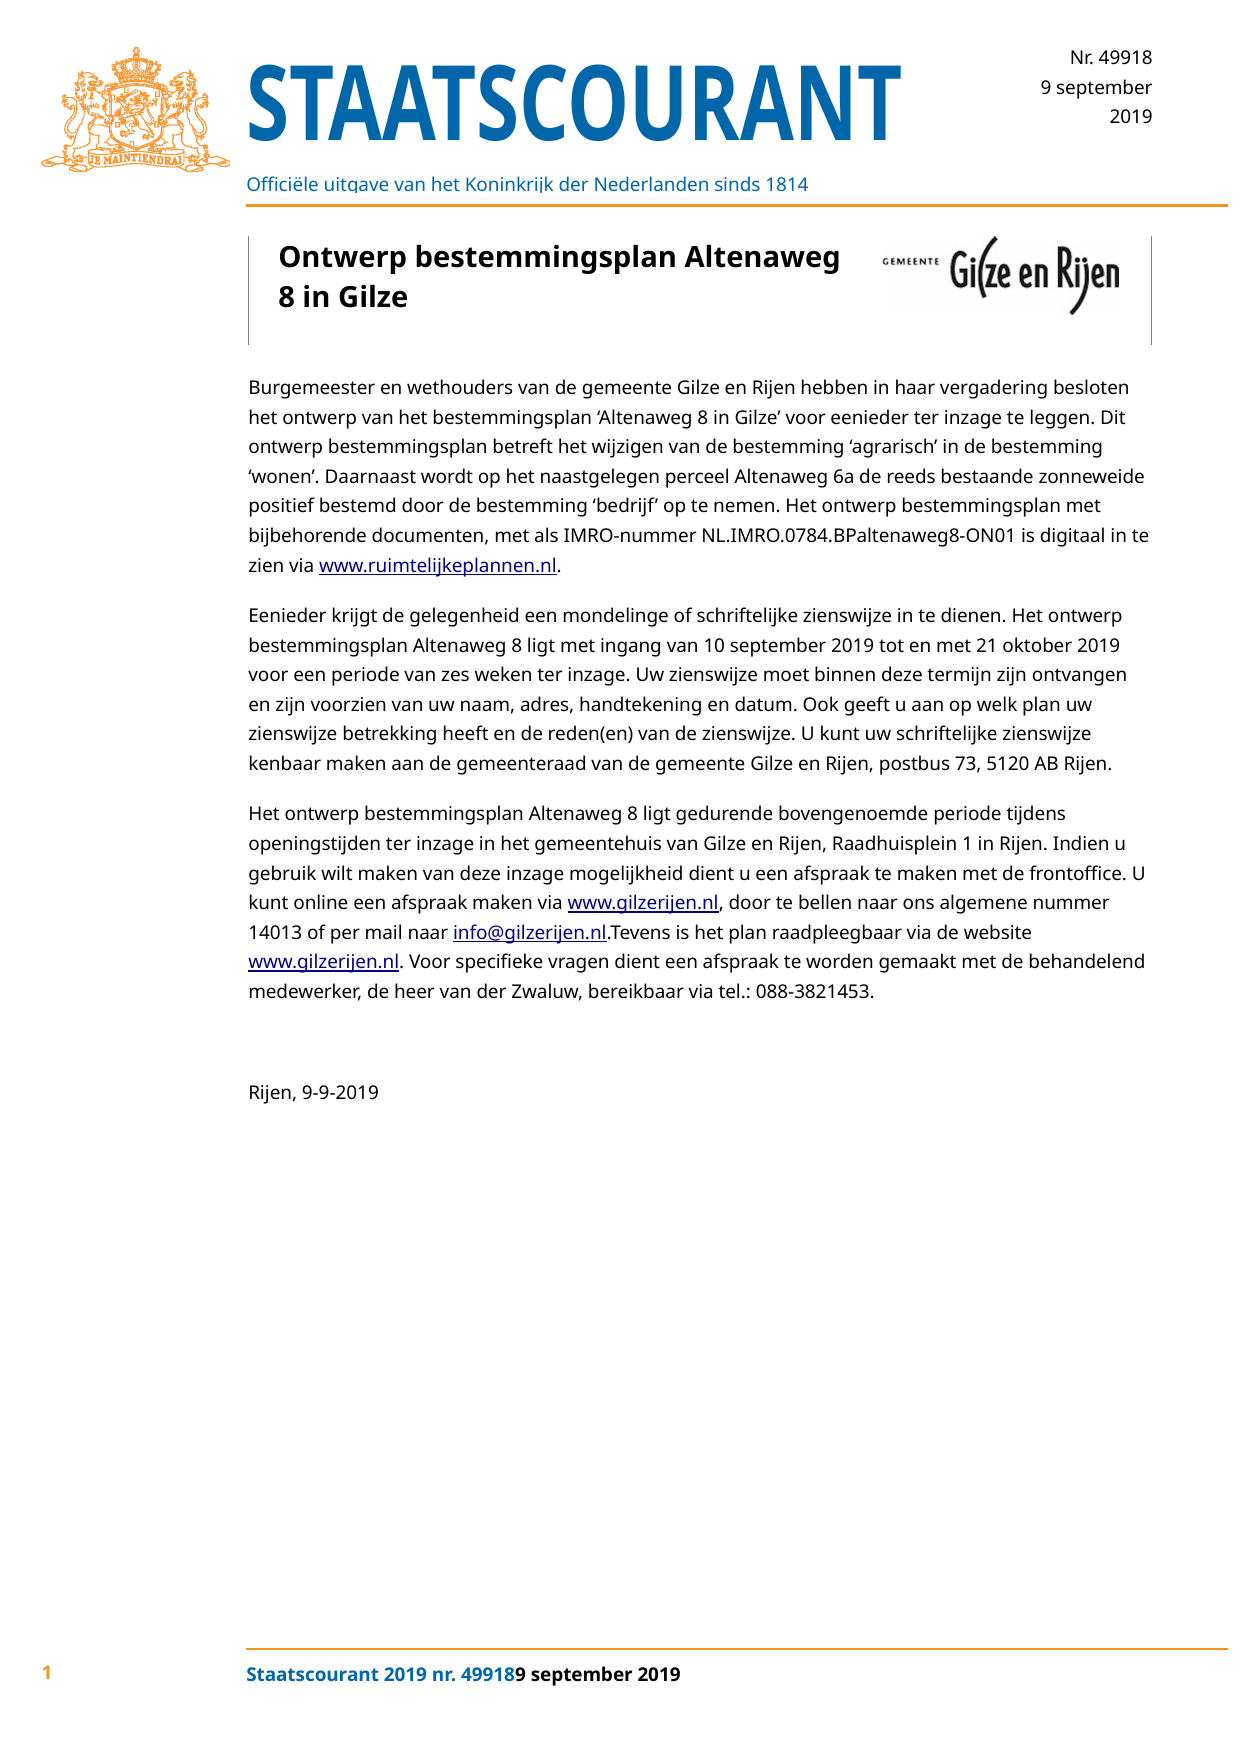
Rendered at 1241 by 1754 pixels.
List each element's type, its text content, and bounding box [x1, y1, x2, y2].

picture [41, 47, 231, 172]
table_header Ontwerp bestemmingsplan Altenaweg 8 in Gilze [249, 236, 850, 345]
text Rijen, 9-9-2019 [248, 1079, 1152, 1104]
picture [882, 236, 1119, 315]
text Eenieder krijgt de gelegenheid een mondelinge of schriftelijke zienswijze in te dienen. Het ontwerp bestemmingsplan Altenaweg 8 ligt met ingang van 10 september 2019 tot en met 21 oktober 2019 voor een periode van zes weken ter inzage. Uw zienswijze moet binnen deze termijn zijn ontvangen en zijn voorzien van uw naam, adres, handtekening en datum. Ook geeft u aan op welk plan uw zienswijze betrekking heeft en de reden(en) van de zienswijze. U kunt uw schriftelijke zienswijze kenbaar maken aan de gemeenteraad van de gemeente Gilze en Rijen, postbus 73, 5120 AB Rijen. [248, 602, 1152, 776]
text Burgemeester en wethouders van de gemeente Gilze en Rijen hebben in haar vergadering besloten het ontwerp van het bestemmingsplan ‘Altenaweg 8 in Gilze’ voor eenieder ter inzage te leggen. Dit ontwerp bestemmingsplan betreft het wijzigen van de bestemming ‘agrarisch’ in de bestemming ‘wonen’. Daarnaast wordt op het naastgelegen perceel Altenaweg 6a de reeds bestaande zonneweide positief bestemd door de bestemming ‘bedrijf’ op te nemen. Het ontwerp bestemmingsplan met bijbehorende documenten, met als IMRO-nummer NL.IMRO.0784.BPaltenaweg8-ON01 is digitaal in te zien via www.ruimtelijkeplannen.nl. [248, 374, 1152, 577]
text Het ontwerp bestemmingsplan Altenaweg 8 ligt gedurende bovengenoemde periode tijdens openingstijden ter inzage in het gemeentehuis van Gilze en Rijen, Raadhuisplein 1 in Rijen. Indien u gebruik wilt maken van deze inzage mogelijkheid dient u een afspraak te maken met de frontoffice. U kunt online een afspraak maken via www.gilzerijen.nl, door te bellen naar ons algemene nummer 14013 of per mail naar info@gilzerijen.nl.Tevens is het plan raadpleegbaar via de website www.gilzerijen.nl. Voor specifieke vragen dient een afspraak te worden gemaakt met de behandelend medewerker, de heer van der Zwaluw, bereikbaar via tel.: 088-3821453. [248, 801, 1152, 1004]
table_header [850, 236, 1151, 345]
